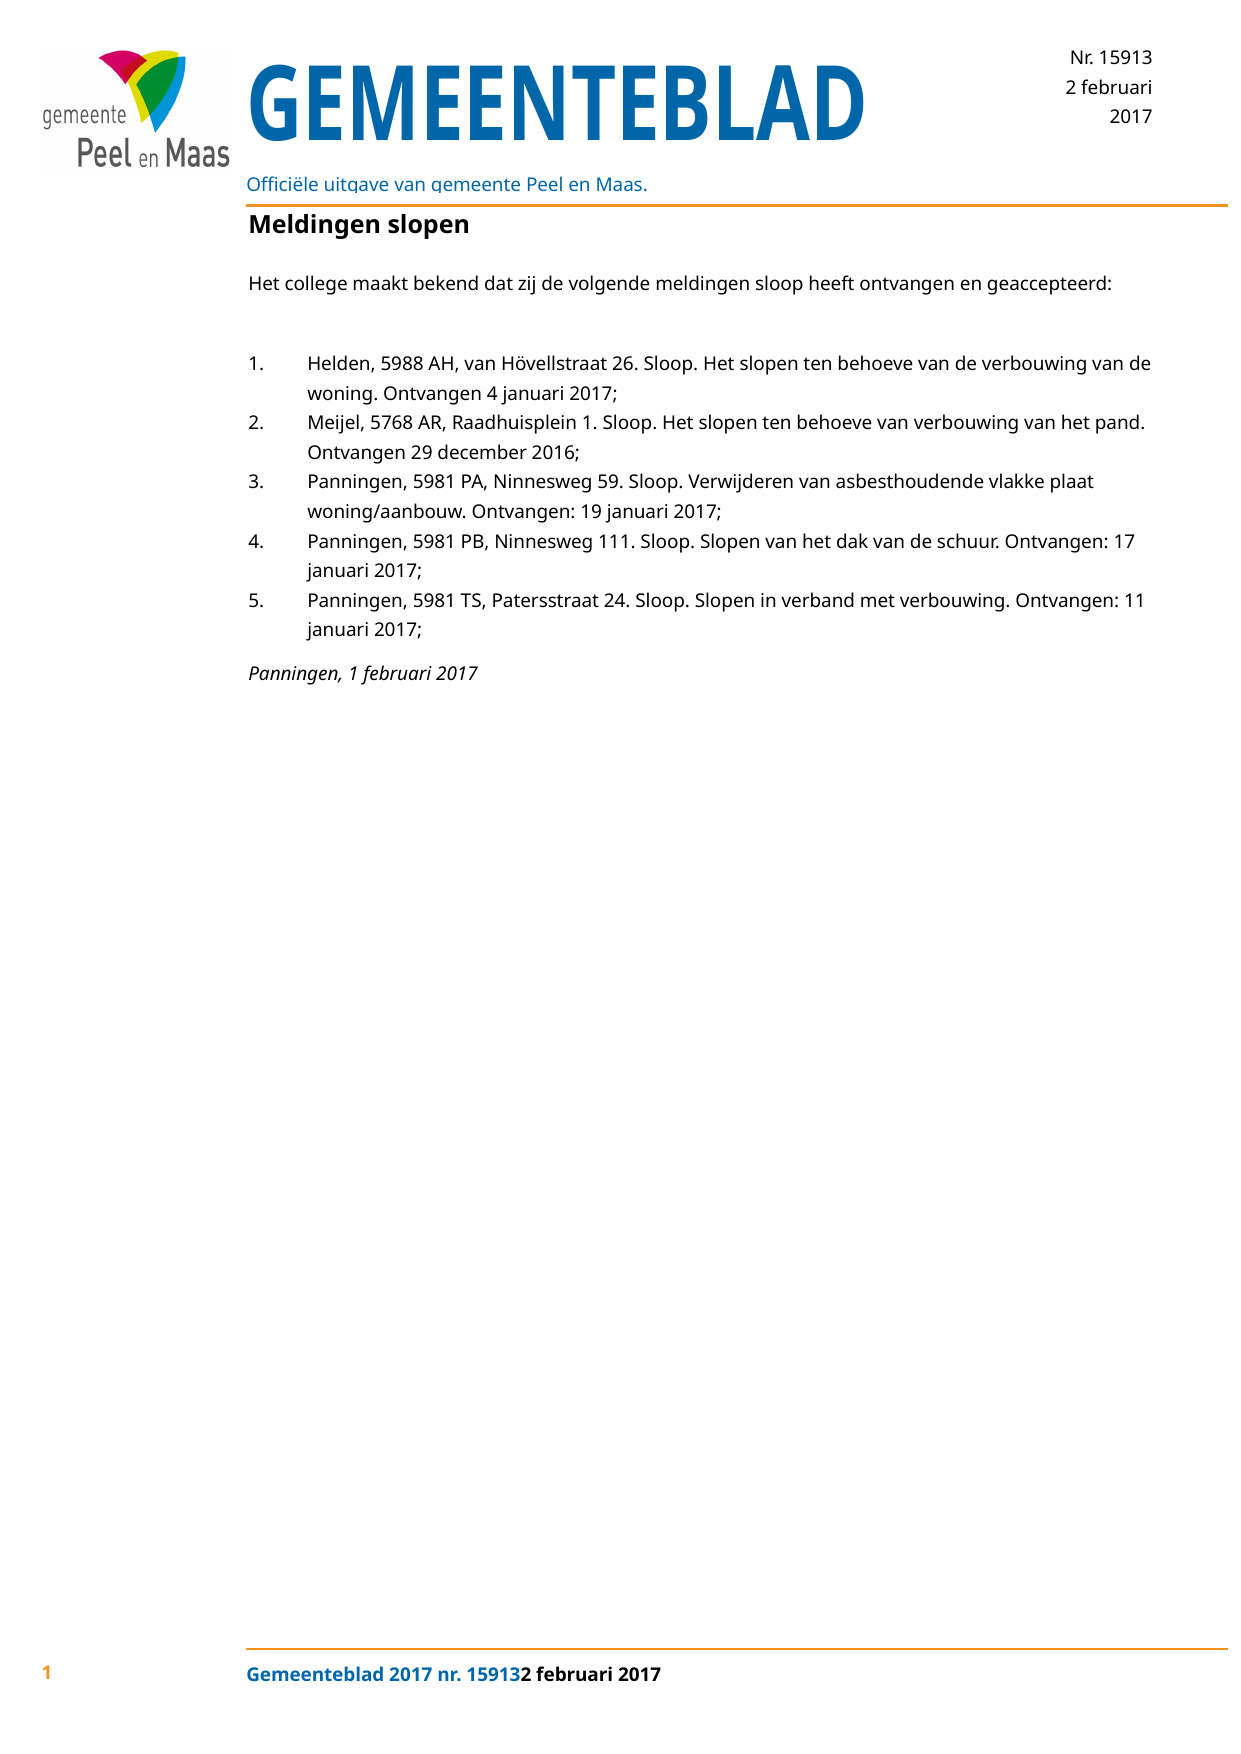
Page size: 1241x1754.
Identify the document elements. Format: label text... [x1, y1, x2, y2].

text Meldingen slopen [248, 207, 1152, 241]
list Panningen, 5981 PA, Ninnesweg 59. Sloop. Verwijderen van asbesthoudende vlakke plaat woning/aanbouw. Ontvangen: 19 januari 2017; [248, 469, 1152, 524]
text Het college maakt bekend dat zij de volgende meldingen sloop heeft ontvangen en geaccepteerd: [248, 270, 1152, 296]
list Panningen, 5981 TS, Patersstraat 24. Sloop. Slopen in verband met verbouwing. Ontvangen: 11 januari 2017; [248, 587, 1152, 642]
text Panningen, 1 februari 2017 [248, 660, 1152, 685]
list Helden, 5988 AH, van Hövellstraat 26. Sloop. Het slopen ten behoeve van de verbouwing van de woning. Ontvangen 4 januari 2017; [248, 350, 1152, 406]
list Meijel, 5768 AR, Raadhuisplein 1. Sloop. Het slopen ten behoeve van verbouwing van het pand. Ontvangen 29 december 2016; [248, 409, 1152, 465]
list Panningen, 5981 PB, Ninnesweg 111. Sloop. Slopen van het dak van de schuur. Ontvangen: 17 januari 2017; [248, 528, 1152, 583]
picture [41, 47, 231, 172]
